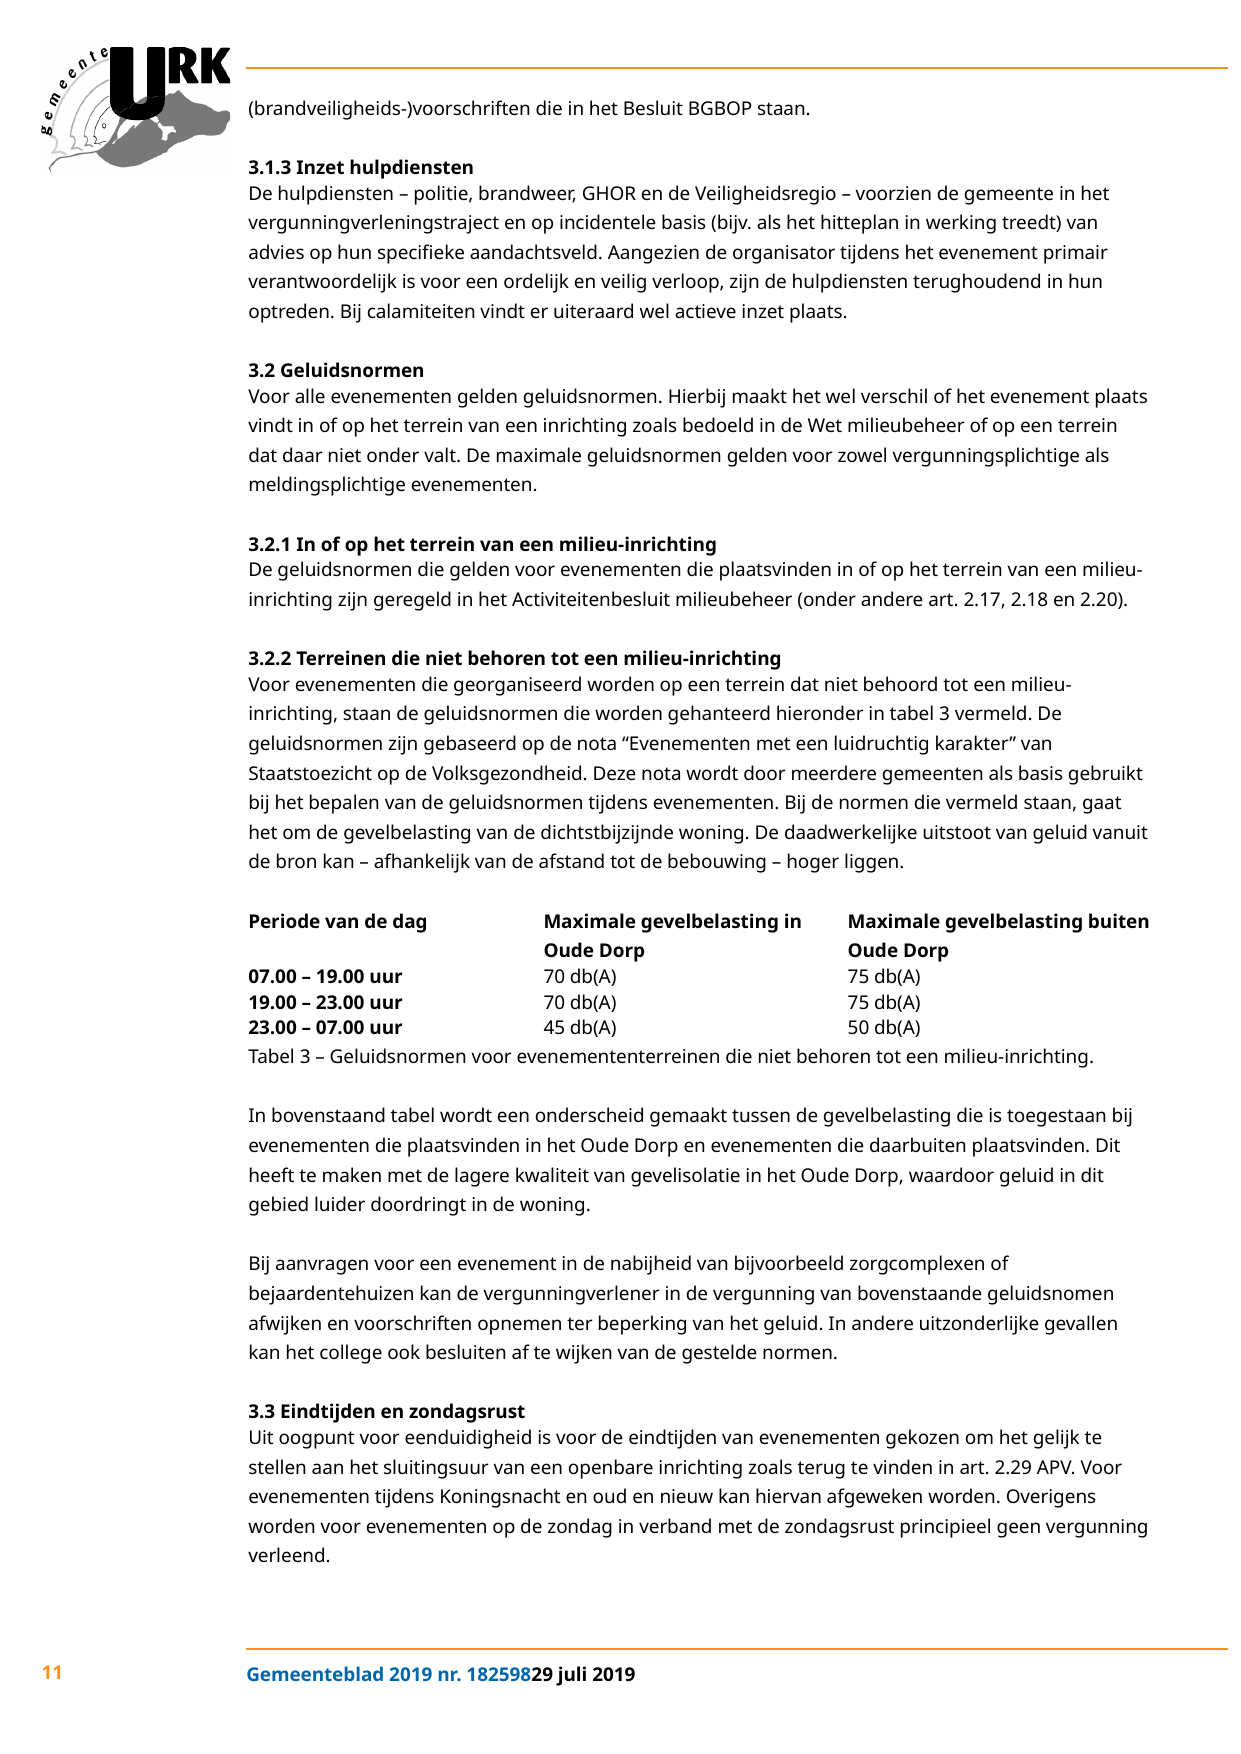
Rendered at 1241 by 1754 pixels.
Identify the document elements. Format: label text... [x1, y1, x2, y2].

text De geluidsnormen die gelden voor evenementen die plaatsvinden in of op het terrein van een milieu-inrichting zijn geregeld in het Activiteitenbesluit milieubeheer (onder andere art. 2.17, 2.18 en 2.20). [248, 557, 1152, 612]
table_header Maximale gevelbelasting in Oude Dorp [543, 908, 847, 963]
text (brandveiligheids-)voorschriften die in het Besluit BGBOP staan. [248, 95, 1152, 121]
text Voor alle evenementen gelden geluidsnormen. Hierbij maakt het wel verschil of het evenement plaats vindt in of op het terrein van een inrichting zoals bedoeld in de Wet milieubeheer of op een terrein dat daar niet onder valt. De maximale geluidsnormen gelden voor zowel vergunningsplichtige als meldingsplichtige evenementen. [248, 383, 1152, 497]
text Uit oogpunt voor eenduidigheid is voor de eindtijden van evenementen gekozen om het gelijk te stellen aan het sluitingsuur van een openbare inrichting zoals terug te vinden in art. 2.29 APV. Voor evenementen tijdens Koningsnacht en oud en nieuw kan hiervan afgeweken worden. Overigens worden voor evenementen op de zondag in verband met de zondagsrust principieel geen vergunning verleend. [248, 1424, 1152, 1568]
text 3.2.2 Terreinen die niet behoren tot een milieu-inrichting [248, 645, 1152, 671]
text Voor evenementen die georganiseerd worden op een terrein dat niet behoord tot een milieu-inrichting, staan de geluidsnormen die worden gehanteerd hieronder in tabel 3 vermeld. De geluidsnormen zijn gebaseerd op de nota “Evenementen met een luidruchtig karakter” van Staatstoezicht op de Volksgezondheid. Deze nota wordt door meerdere gemeenten als basis gebruikt bij het bepalen van de geluidsnormen tijdens evenementen. Bij de normen die vermeld staan, gaat het om de gevelbelasting van de dichtstbijzijnde woning. De daadwerkelijke uitstoot van geluid vanuit de bron kan – afhankelijk van de afstand tot de bebouwing – hoger liggen. [248, 671, 1152, 874]
table_cell 70 db(A) [543, 989, 847, 1014]
text 3.1.3 Inzet hulpdiensten [248, 154, 1152, 180]
text Tabel 3 – Geluidsnormen voor evenemententerreinen die niet behoren tot een milieu-inrichting. [248, 1043, 1152, 1069]
text 3.2 Geluidsnormen [248, 357, 1152, 383]
table_cell 19.00 – 23.00 uur [248, 989, 543, 1014]
text 3.2.1 In of op het terrein van een milieu-inrichting [248, 531, 1152, 557]
picture [41, 47, 231, 172]
table_cell 70 db(A) [543, 963, 847, 989]
table_cell 75 db(A) [848, 989, 1152, 1014]
text Bij aanvragen voor een evenement in de nabijheid van bijvoorbeeld zorgcomplexen of bejaardentehuizen kan de vergunningverlener in de vergunning van bovenstaande geluidsnomen afwijken en voorschriften opnemen ter beperking van het geluid. In andere uitzonderlijke gevallen kan het college ook besluiten af te wijken van de gestelde normen. [248, 1251, 1152, 1365]
table_cell 23.00 – 07.00 uur [248, 1015, 543, 1040]
table_header Maximale gevelbelasting buiten Oude Dorp [848, 908, 1152, 963]
text De hulpdiensten – politie, brandweer, GHOR en de Veiligheidsregio – voorzien de gemeente in het vergunningverleningstraject en op incidentele basis (bijv. als het hitteplan in werking treedt) van advies op hun specifieke aandachtsveld. Aangezien de organisator tijdens het evenement primair verantwoordelijk is voor een ordelijk en veilig verloop, zijn de hulpdiensten terughoudend in hun optreden. Bij calamiteiten vindt er uiteraard wel actieve inzet plaats. [248, 180, 1152, 324]
table_cell 50 db(A) [848, 1015, 1152, 1040]
text In bovenstaand tabel wordt een onderscheid gemaakt tussen de gevelbelasting die is toegestaan bij evenementen die plaatsvinden in het Oude Dorp en evenementen die daarbuiten plaatsvinden. Dit heeft te maken met de lagere kwaliteit van gevelisolatie in het Oude Dorp, waardoor geluid in dit gebied luider doordringt in de woning. [248, 1103, 1152, 1217]
table_header Periode van de dag [248, 908, 543, 963]
table_cell 75 db(A) [848, 963, 1152, 989]
table_cell 07.00 – 19.00 uur [248, 963, 543, 989]
table_cell 45 db(A) [543, 1015, 847, 1040]
text 3.3 Eindtijden en zondagsrust [248, 1398, 1152, 1424]
